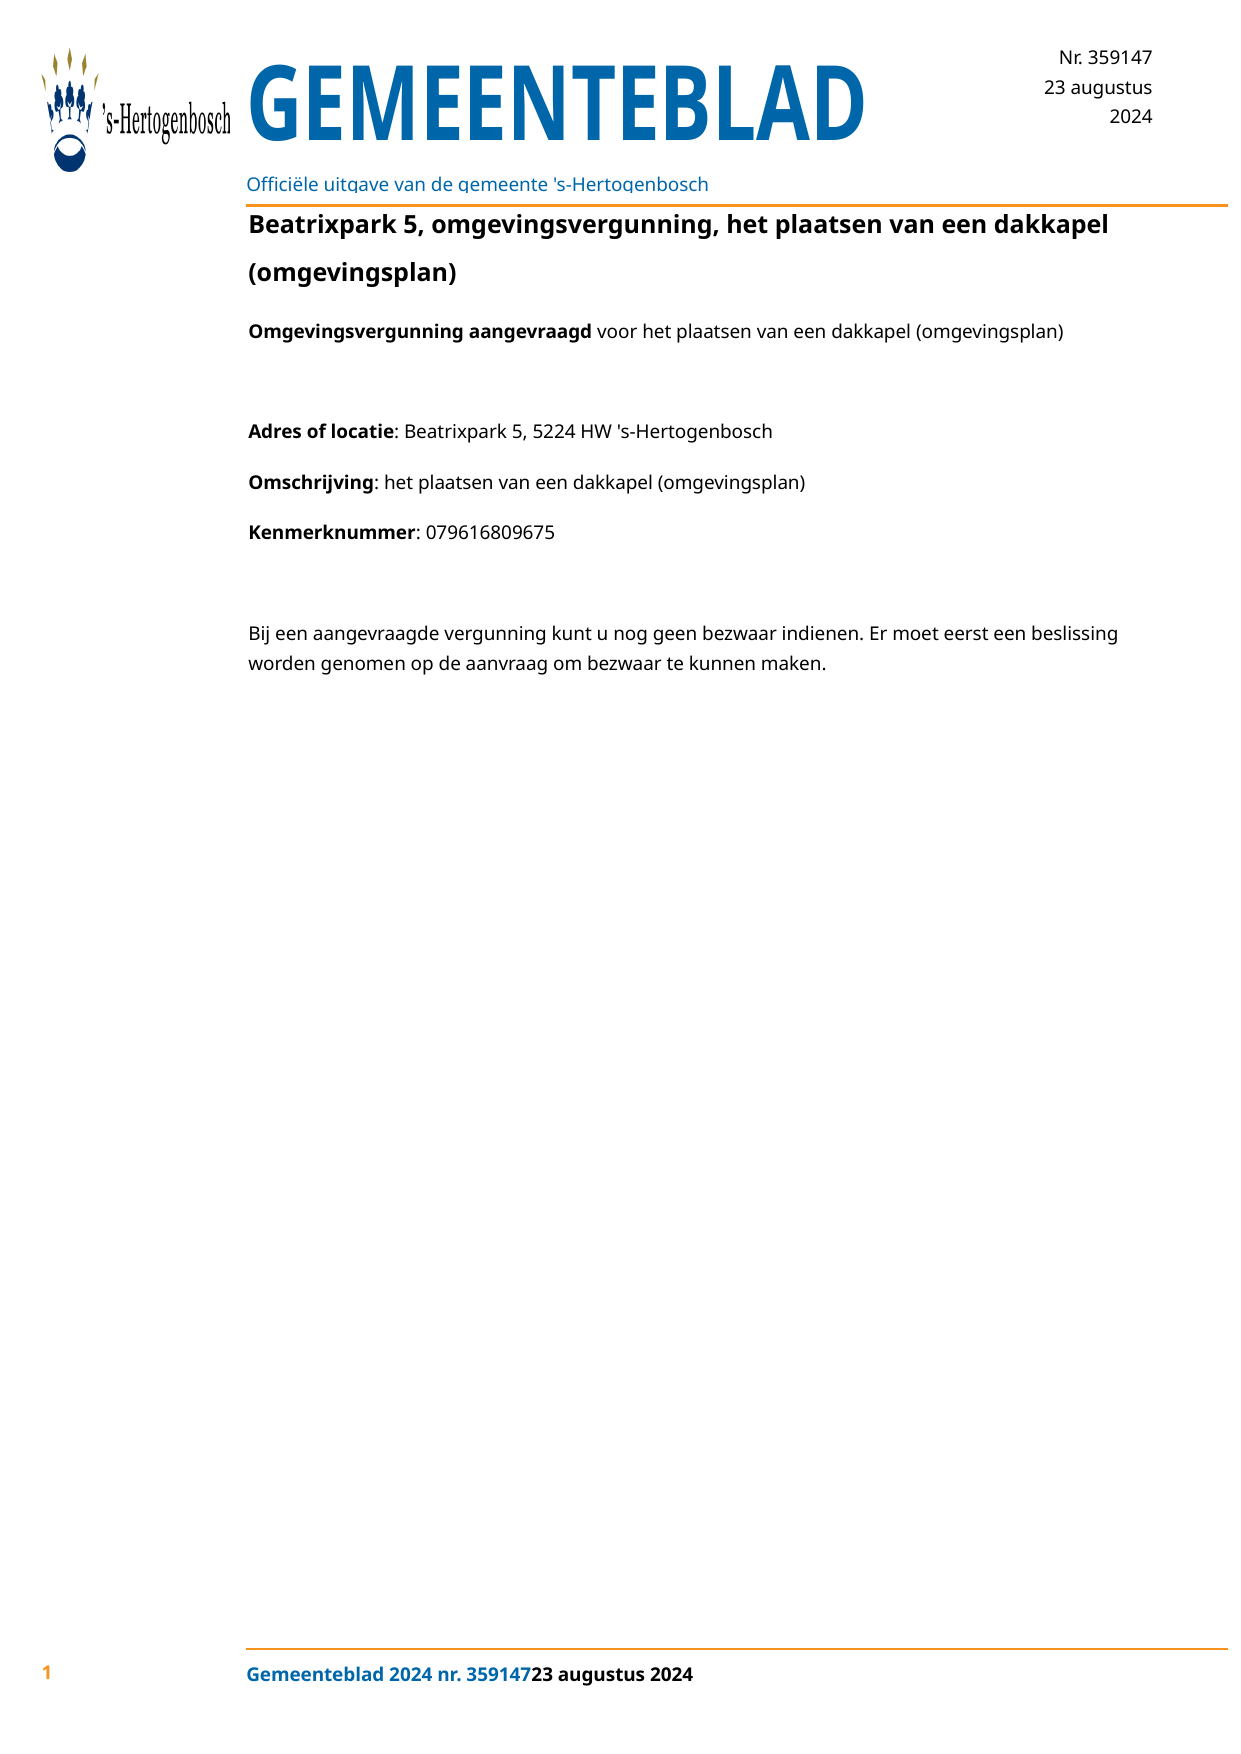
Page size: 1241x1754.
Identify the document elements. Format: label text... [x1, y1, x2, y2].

text Beatrixpark 5, omgevingsvergunning, het plaatsen van een dakkapel (omgevingsplan) [248, 207, 1152, 288]
text Kenmerknummer: 079616809675 [248, 519, 1152, 545]
text Omschrijving: het plaatsen van een dakkapel (omgevingsplan) [248, 469, 1152, 495]
picture [41, 47, 231, 172]
text Omgevingsvergunning aangevraagd voor het plaatsen van een dakkapel (omgevingsplan) [248, 318, 1152, 344]
text Bij een aangevraagde vergunning kunt u nog geen bezwaar indienen. Er moet eerst een beslissing worden genomen op de aanvraag om bezwaar te kunnen maken. [248, 620, 1152, 676]
text Adres of locatie: Beatrixpark 5, 5224 HW 's-Hertogenbosch [248, 419, 1152, 444]
